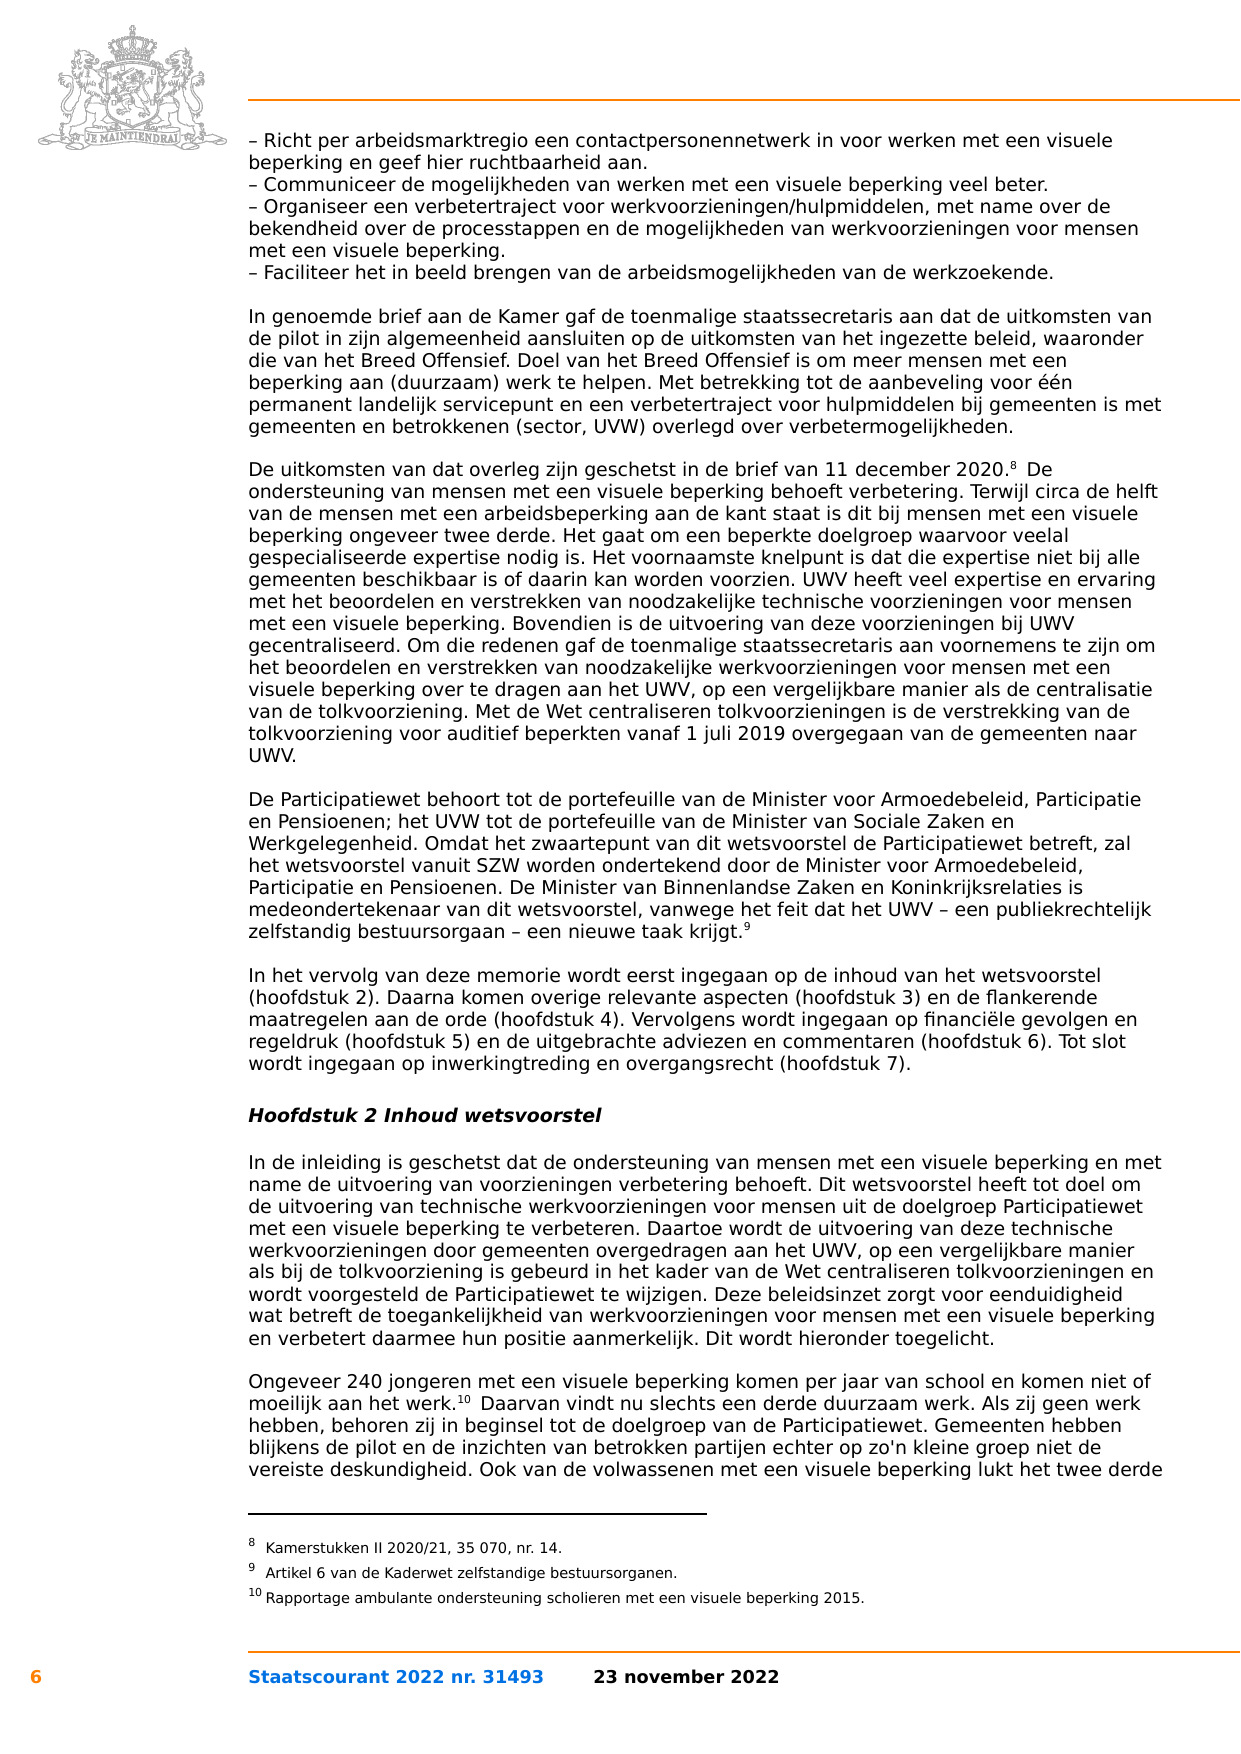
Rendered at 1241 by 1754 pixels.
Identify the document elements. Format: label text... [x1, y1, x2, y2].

text – Richt per arbeidsmarktregio een contactpersonennetwerk in voor werken met een visuele beperking en geef hier ruchtbaarheid aan. [248, 130, 1163, 174]
text Rapportage ambulante ondersteuning scholieren met een visuele beperking 2015. [248, 1586, 1163, 1608]
text – Communiceer de mogelijkheden van werken met een visuele beperking veel beter. [248, 174, 1163, 196]
text In genoemde brief aan de Kamer gaf de toenmalige staatssecretaris aan dat de uitkomsten van de pilot in zijn algemeenheid aansluiten op de uitkomsten van het ingezette beleid, waaronder die van het Breed Offensief. Doel van het Breed Offensief is om meer mensen met een beperking aan (duurzaam) werk te helpen. Met betrekking tot de aanbeveling voor één permanent landelijk servicepunt en een verbetertraject voor hulpmiddelen bij gemeenten is met gemeenten en betrokkenen (sector, UVW) overlegd over verbetermogelijkheden. [248, 306, 1163, 437]
text De uitkomsten van dat overleg zijn geschetst in de brief van 11 december 2020. De ondersteuning van mensen met een visuele beperking behoeft verbetering. Terwijl circa de helft van de mensen met een arbeidsbeperking aan de kant staat is dit bij mensen met een visuele beperking ongeveer twee derde. Het gaat om een beperkte doelgroep waarvoor veelal gespecialiseerde expertise nodig is. Het voornaamste knelpunt is dat die expertise niet bij alle gemeenten beschikbaar is of daarin kan worden voorzien. UWV heeft veel expertise en ervaring met het beoordelen en verstrekken van noodzakelijke technische voorzieningen voor mensen met een visuele beperking. Bovendien is de uitvoering van deze voorzieningen bij UWV gecentraliseerd. Om die redenen gaf de toenmalige staatssecretaris aan voornemens te zijn om het beoordelen en verstrekken van noodzakelijke werkvoorzieningen voor mensen met een visuele beperking over te dragen aan het UWV, op een vergelijkbare manier als de centralisatie van de tolkvoorziening. Met de Wet centraliseren tolkvoorzieningen is de verstrekking van de tolkvoorziening voor auditief beperkten vanaf 1 juli 2019 overgegaan van de gemeenten naar UWV. [248, 459, 1163, 767]
text Artikel 6 van de Kaderwet zelfstandige bestuursorganen. [248, 1561, 1163, 1583]
text In de inleiding is geschetst dat de ondersteuning van mensen met een visuele beperking en met name de uitvoering van voorzieningen verbetering behoeft. Dit wetsvoorstel heeft tot doel om de uitvoering van technische werkvoorzieningen voor mensen uit de doelgroep Participatiewet met een visuele beperking te verbeteren. Daartoe wordt de uitvoering van deze technische werkvoorzieningen door gemeenten overgedragen aan het UWV, op een vergelijkbare manier als bij de tolkvoorziening is gebeurd in het kader van de Wet centraliseren tolkvoorzieningen en wordt voorgesteld de Participatiewet te wijzigen. Deze beleidsinzet zorgt voor eenduidigheid wat betreft de toegankelijkheid van werkvoorzieningen voor mensen met een visuele beperking en verbetert daarmee hun positie aanmerkelijk. Dit wordt hieronder toegelicht. [248, 1152, 1163, 1349]
text Kamerstukken II 2020/21, 35 070, nr. 14. [248, 1536, 1163, 1558]
text De Participatiewet behoort tot de portefeuille van de Minister voor Armoedebeleid, Participatie en Pensioenen; het UVW tot de portefeuille van de Minister van Sociale Zaken en Werkgelegenheid. Omdat het zwaartepunt van dit wetsvoorstel de Participatiewet betreft, zal het wetsvoorstel vanuit SZW worden ondertekend door de Minister voor Armoedebeleid, Participatie en Pensioenen. De Minister van Binnenlandse Zaken en Koninkrijksrelaties is medeondertekenaar van dit wetsvoorstel, vanwege het feit dat het UWV – een publiekrechtelijk zelfstandig bestuursorgaan – een nieuwe taak krijgt. [248, 789, 1163, 943]
subtitle Hoofdstuk 2 Inhoud wetsvoorstel [248, 1104, 1163, 1127]
text Ongeveer 240 jongeren met een visuele beperking komen per jaar van school en komen niet of moeilijk aan het werk. Daarvan vindt nu slechts een derde duurzaam werk. Als zij geen werk hebben, behoren zij in beginsel tot de doelgroep van de Participatiewet. Gemeenten hebben blijkens de pilot en de inzichten van betrokken partijen echter op zo'n kleine groep niet de vereiste deskundigheid. Ook van de volwassenen met een visuele beperking lukt het twee derde [248, 1371, 1163, 1481]
text In het vervolg van deze memorie wordt eerst ingegaan op de inhoud van het wetsvoorstel (hoofdstuk 2). Daarna komen overige relevante aspecten (hoofdstuk 3) en de flankerende maatregelen aan de orde (hoofdstuk 4). Vervolgens wordt ingegaan op financiële gevolgen en regeldruk (hoofdstuk 5) en de uitgebrachte adviezen en commentaren (hoofdstuk 6). Tot slot wordt ingegaan op inwerkingtreding en overgangsrecht (hoofdstuk 7). [248, 965, 1163, 1074]
text – Organiseer een verbetertraject voor werkvoorzieningen/hulpmiddelen, met name over de bekendheid over de processtappen en de mogelijkheden van werkvoorzieningen voor mensen met een visuele beperking. [248, 196, 1163, 262]
picture [38, 25, 227, 150]
text – Faciliteer het in beeld brengen van de arbeidsmogelijkheden van de werkzoekende. [248, 262, 1163, 284]
